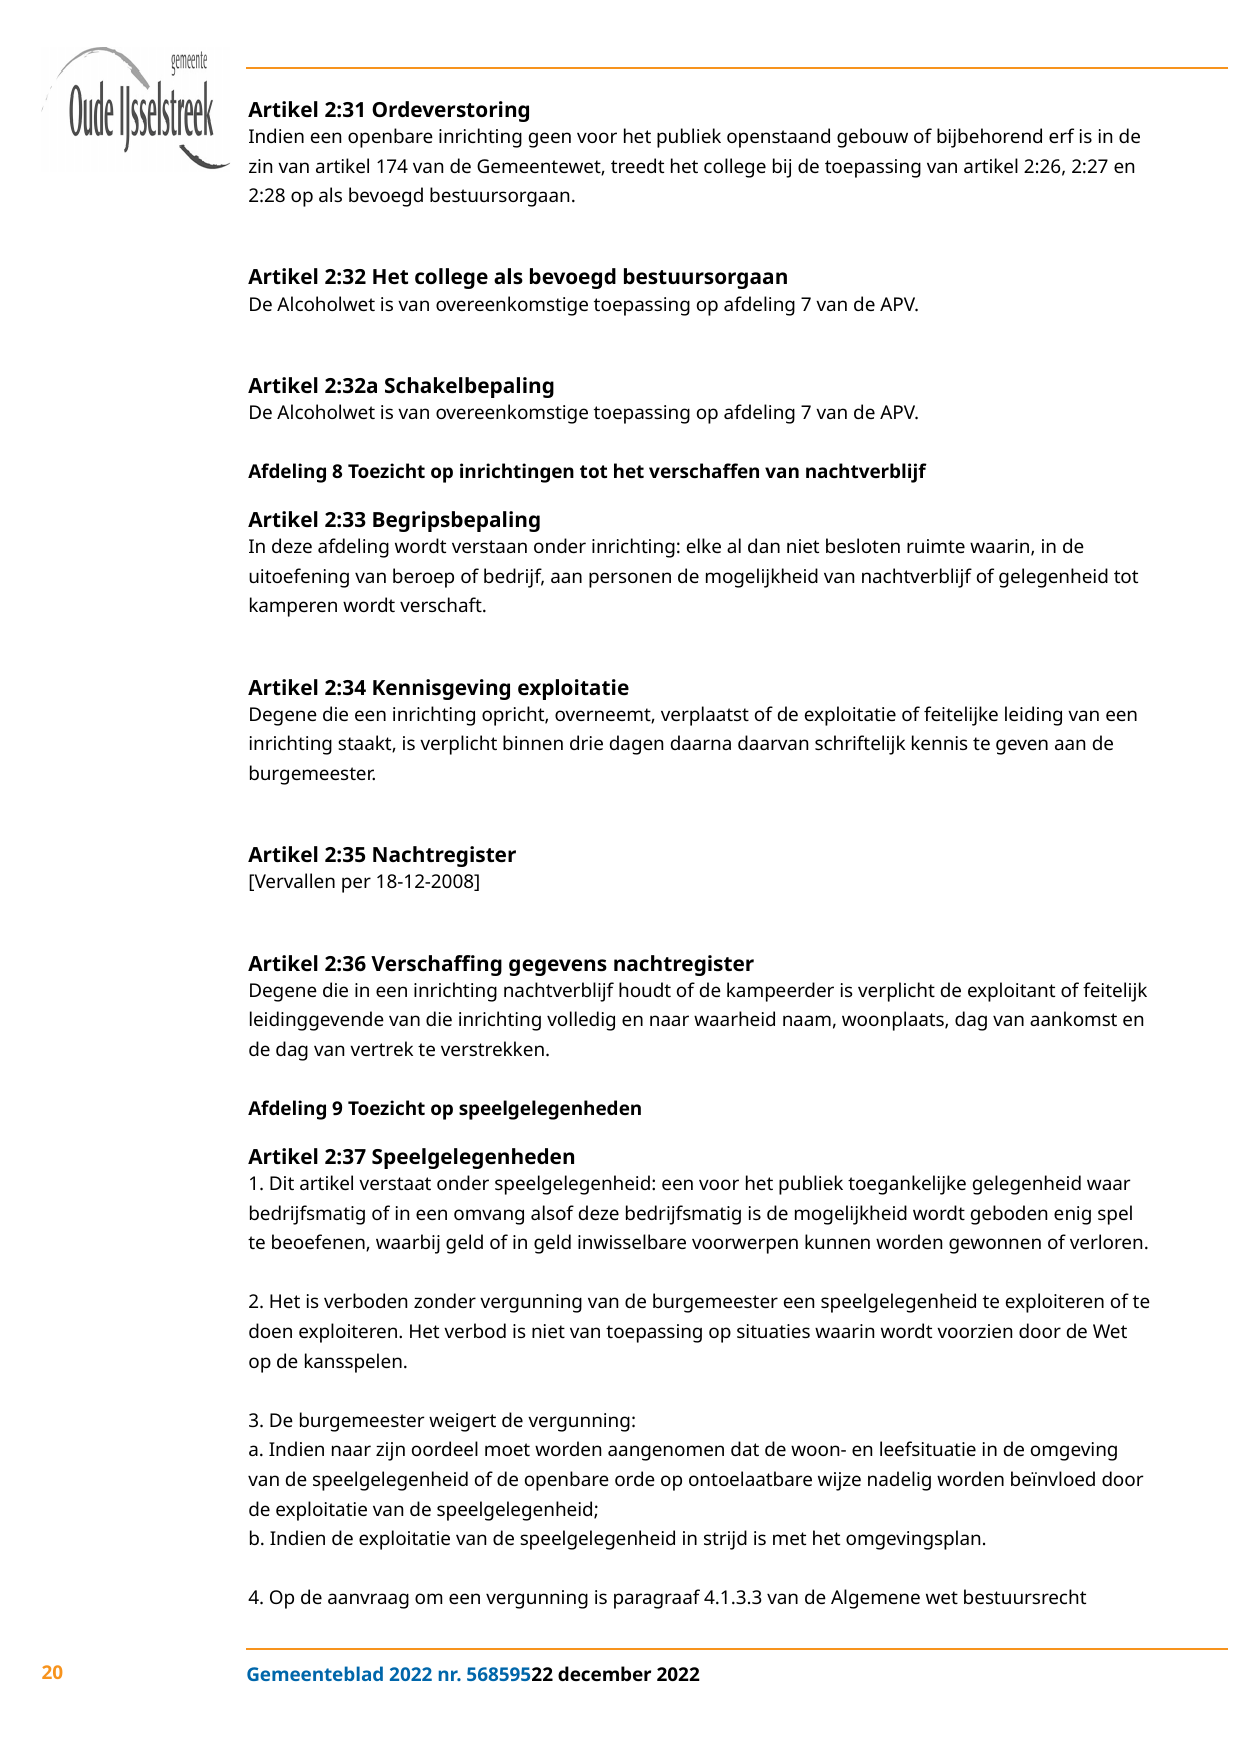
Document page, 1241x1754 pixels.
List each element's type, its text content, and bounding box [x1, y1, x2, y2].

text 2. Het is verboden zonder vergunning van de burgemeester een speelgelegenheid te exploiteren of te doen exploiteren. Het verbod is niet van toepassing op situaties waarin wordt voorzien door de Wet op de kansspelen. [248, 1289, 1152, 1374]
text De Alcoholwet is van overeenkomstige toepassing op afdeling 7 van de APV. [248, 291, 1152, 317]
text b. Indien de exploitatie van de speelgelegenheid in strijd is met het omgevingsplan. [248, 1525, 1152, 1551]
text Artikel 2:34 Kennisgeving exploitatie [248, 673, 1152, 701]
text Artikel 2:31 Ordeverstoring [248, 95, 1152, 123]
text Afdeling 9 Toezicht op speelgelegenheden [248, 1095, 1152, 1121]
text Artikel 2:37 Speelgelegenheden [248, 1142, 1152, 1170]
text Artikel 2:32a Schakelbepaling [248, 371, 1152, 399]
text 1. Dit artikel verstaat onder speelgelegenheid: een voor het publiek toegankelijke gelegenheid waar bedrijfsmatig of in een omvang alsof deze bedrijfsmatig is de mogelijkheid wordt geboden enig spel te beoefenen, waarbij geld of in geld inwisselbare voorwerpen kunnen worden gewonnen of verloren. [248, 1170, 1152, 1255]
text 3. De burgemeester weigert de vergunning: [248, 1407, 1152, 1433]
text In deze afdeling wordt verstaan onder inrichting: elke al dan niet besloten ruimte waarin, in de uitoefening van beroep of bedrijf, aan personen de mogelijkheid van nachtverblijf of gelegenheid tot kamperen wordt verschaft. [248, 533, 1152, 618]
text Indien een openbare inrichting geen voor het publiek openstaand gebouw of bijbehorend erf is in de zin van artikel 174 van de Gemeentewet, treedt het college bij de toepassing van artikel 2:26, 2:27 en 2:28 op als bevoegd bestuursorgaan. [248, 123, 1152, 208]
text Afdeling 8 Toezicht op inrichtingen tot het verschaffen van nachtverblijf [248, 458, 1152, 484]
text Artikel 2:33 Begripsbepaling [248, 505, 1152, 533]
text Artikel 2:36 Verschaffing gegevens nachtregister [248, 949, 1152, 977]
text [Vervallen per 18-12-2008] [248, 869, 1152, 894]
text De Alcoholwet is van overeenkomstige toepassing op afdeling 7 van de APV. [248, 399, 1152, 425]
picture [41, 47, 231, 172]
text 4. Op de aanvraag om een vergunning is paragraaf 4.1.3.3 van de Algemene wet bestuursrecht [248, 1584, 1152, 1610]
text a. Indien naar zijn oordeel moet worden aangenomen dat de woon- en leefsituatie in de omgeving van de speelgelegenheid of de openbare orde op ontoelaatbare wijze nadelig worden beïnvloed door de exploitatie van de speelgelegenheid; [248, 1437, 1152, 1522]
text Artikel 2:35 Nachtregister [248, 840, 1152, 869]
text Degene die in een inrichting nachtverblijf houdt of de kampeerder is verplicht de exploitant of feitelijk leidinggevende van die inrichting volledig en naar waarheid naam, woonplaats, dag van aankomst en de dag van vertrek te verstrekken. [248, 977, 1152, 1062]
text Degene die een inrichting opricht, overneemt, verplaatst of de exploitatie of feitelijke leiding van een inrichting staakt, is verplicht binnen drie dagen daarna daarvan schriftelijk kennis te geven aan de burgemeester. [248, 701, 1152, 786]
text Artikel 2:32 Het college als bevoegd bestuursorgaan [248, 262, 1152, 291]
